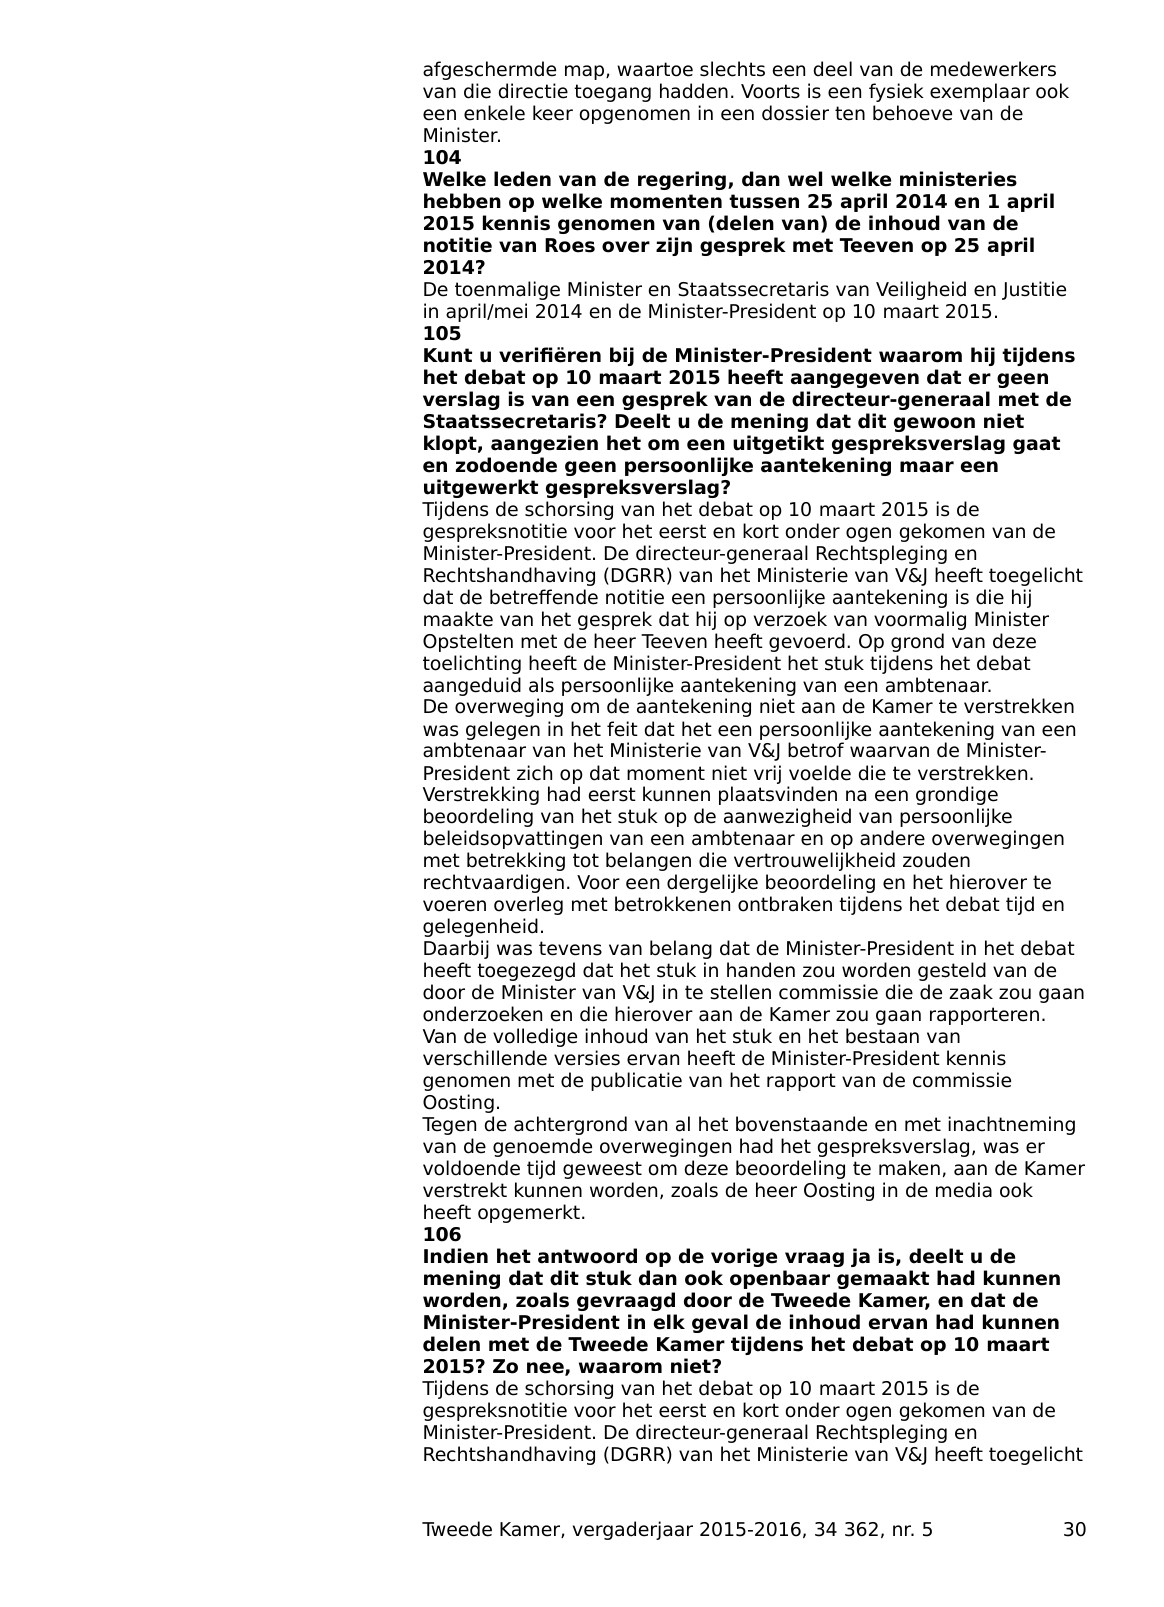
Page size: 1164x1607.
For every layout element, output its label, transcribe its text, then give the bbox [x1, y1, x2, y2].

text Tijdens de schorsing van het debat op 10 maart 2015 is de gespreksnotitie voor het eerst en kort onder ogen gekomen van de Minister-President. De directeur-generaal Rechtspleging en Rechtshandhaving (DGRR) van het Ministerie van V&J heeft toegelicht [422, 1378, 1087, 1466]
text De toenmalige Minister en Staatssecretaris van Veiligheid en Justitie in april/mei 2014 en de Minister-President op 10 maart 2015. [422, 279, 1087, 323]
text afgeschermde map, waartoe slechts een deel van de medewerkers van die directie toegang hadden. Voorts is een fysiek exemplaar ook een enkele keer opgenomen in een dossier ten behoeve van de Minister. [422, 59, 1087, 147]
text Kunt u verifiëren bij de Minister-President waarom hij tijdens het debat op 10 maart 2015 heeft aangegeven dat er geen verslag is van een gesprek van de directeur-generaal met de Staatssecretaris? Deelt u de mening dat dit gewoon niet klopt, aangezien het om een uitgetikt gespreksverslag gaat en zodoende geen persoonlijke aantekening maar een uitgewerkt gespreksverslag? [422, 345, 1087, 499]
text Indien het antwoord op de vorige vraag ja is, deelt u de mening dat dit stuk dan ook openbaar gemaakt had kunnen worden, zoals gevraagd door de Tweede Kamer, en dat de Minister-President in elk geval de inhoud ervan had kunnen delen met de Tweede Kamer tijdens het debat op 10 maart 2015? Zo nee, waarom niet? [422, 1246, 1087, 1378]
text Tijdens de schorsing van het debat op 10 maart 2015 is de gespreksnotitie voor het eerst en kort onder ogen gekomen van de Minister-President. De directeur-generaal Rechtspleging en Rechtshandhaving (DGRR) van het Ministerie van V&J heeft toegelicht dat de betreffende notitie een persoonlijke aantekening is die hij maakte van het gesprek dat hij op verzoek van voormalig Minister Opstelten met de heer Teeven heeft gevoerd. Op grond van deze toelichting heeft de Minister-President het stuk tijdens het debat aangeduid als persoonlijke aantekening van een ambtenaar. [422, 499, 1087, 696]
text Verstrekking had eerst kunnen plaatsvinden na een grondige beoordeling van het stuk op de aanwezigheid van persoonlijke beleidsopvattingen van een ambtenaar en op andere overwegingen met betrekking tot belangen die vertrouwelijkheid zouden rechtvaardigen. Voor een dergelijke beoordeling en het hierover te voeren overleg met betrokkenen ontbraken tijdens het debat tijd en gelegenheid. [422, 784, 1087, 938]
text 104 [422, 147, 1087, 169]
text De overweging om de aantekening niet aan de Kamer te verstrekken was gelegen in het feit dat het een persoonlijke aantekening van een ambtenaar van het Ministerie van V&J betrof waarvan de Minister-President zich op dat moment niet vrij voelde die te verstrekken. [422, 696, 1087, 784]
text Tegen de achtergrond van al het bovenstaande en met inachtneming van de genoemde overwegingen had het gespreksverslag, was er voldoende tijd geweest om deze beoordeling te maken, aan de Kamer verstrekt kunnen worden, zoals de heer Oosting in de media ook heeft opgemerkt. [422, 1114, 1087, 1224]
text 106 [422, 1224, 1087, 1246]
text Van de volledige inhoud van het stuk en het bestaan van verschillende versies ervan heeft de Minister-President kennis genomen met de publicatie van het rapport van de commissie Oosting. [422, 1026, 1087, 1114]
text 105 [422, 323, 1087, 345]
text Welke leden van de regering, dan wel welke ministeries hebben op welke momenten tussen 25 april 2014 en 1 april 2015 kennis genomen van (delen van) de inhoud van de notitie van Roes over zijn gesprek met Teeven op 25 april 2014? [422, 169, 1087, 279]
text Daarbij was tevens van belang dat de Minister-President in het debat heeft toegezegd dat het stuk in handen zou worden gesteld van de door de Minister van V&J in te stellen commissie die de zaak zou gaan onderzoeken en die hierover aan de Kamer zou gaan rapporteren. [422, 938, 1087, 1026]
